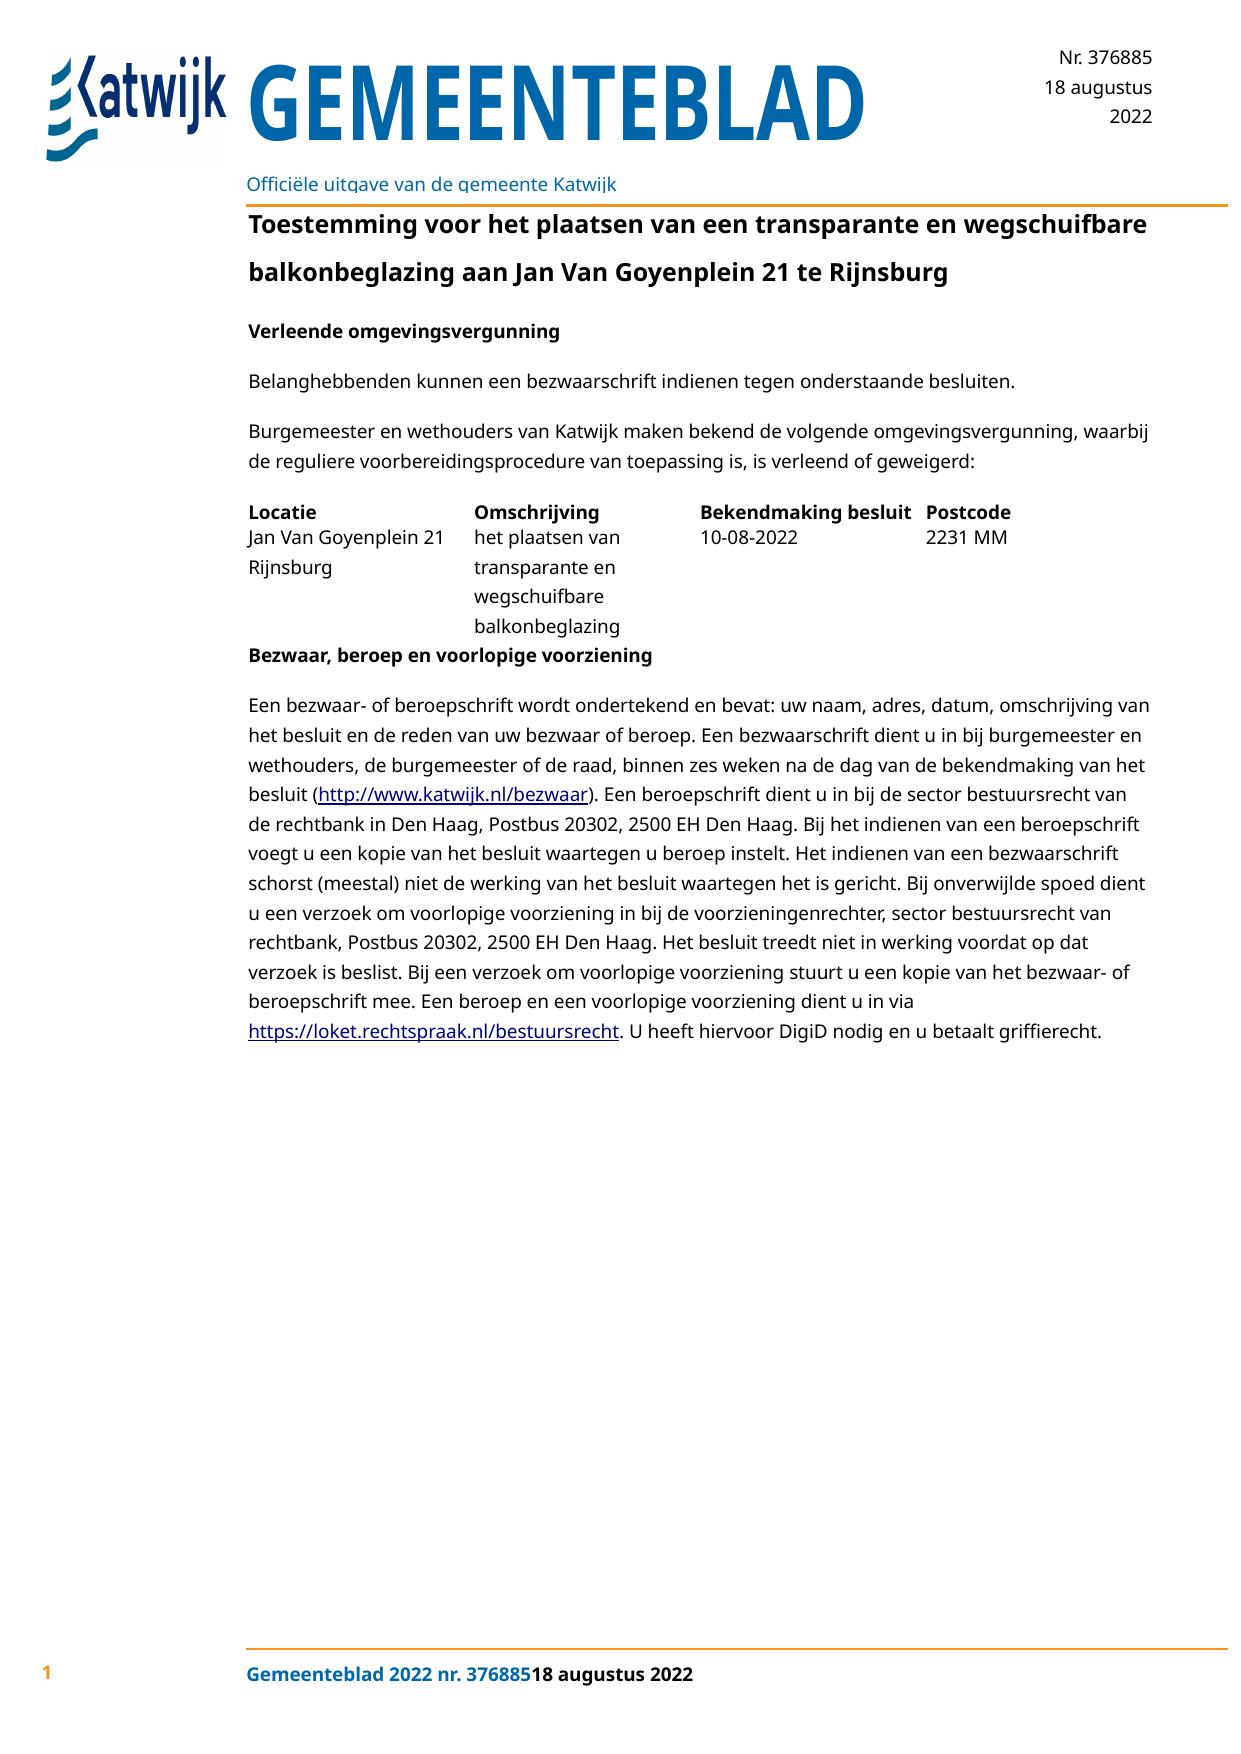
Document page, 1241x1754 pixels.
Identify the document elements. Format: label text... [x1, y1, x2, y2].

table_cell 2231 MM [926, 525, 1152, 639]
table_header Locatie [248, 499, 474, 524]
table_header Postcode [926, 499, 1152, 524]
text Burgemeester en wethouders van Katwijk maken bekend de volgende omgevingsvergunning, waarbij de reguliere voorbereidingsprocedure van toepassing is, is verleend of geweigerd: [248, 419, 1152, 474]
text Verleende omgevingsvergunning [248, 318, 1152, 344]
table_cell het plaatsen van transparante en wegschuifbare balkonbeglazing [474, 525, 700, 639]
table_cell Jan Van Goyenplein 21 Rijnsburg [248, 525, 474, 639]
table_header Omschrijving [474, 499, 700, 524]
table_header Bekendmaking besluit [700, 499, 926, 524]
text Bezwaar, beroep en voorlopige voorziening [248, 642, 1152, 668]
table_cell 10-08-2022 [700, 525, 926, 639]
picture [41, 47, 231, 172]
text Een bezwaar- of beroepschrift wordt ondertekend en bevat: uw naam, adres, datum, omschrijving van het besluit en de reden van uw bezwaar of beroep. Een bezwaarschrift dient u in bij burgemeester en wethouders, de burgemeester of de raad, binnen zes weken na de dag van de bekendmaking van het besluit (http://www.katwijk.nl/bezwaar). Een beroepschrift dient u in bij de sector bestuursrecht van de rechtbank in Den Haag, Postbus 20302, 2500 EH Den Haag. Bij het indienen van een beroepschrift voegt u een kopie van het besluit waartegen u beroep instelt. Het indienen van een bezwaarschrift schorst (meestal) niet de werking van het besluit waartegen het is gericht. Bij onverwijlde spoed dient u een verzoek om voorlopige voorziening in bij de voorzieningenrechter, sector bestuursrecht van rechtbank, Postbus 20302, 2500 EH Den Haag. Het besluit treedt niet in werking voordat op dat verzoek is beslist. Bij een verzoek om voorlopige voorziening stuurt u een kopie van het bezwaar- of beroepschrift mee. Een beroep en een voorlopige voorziening dient u in via https://loket.rechtspraak.nl/bestuursrecht. U heeft hiervoor DigiD nodig en u betaalt griffierecht. [248, 693, 1152, 1044]
text Toestemming voor het plaatsen van een transparante en wegschuifbare balkonbeglazing aan Jan Van Goyenplein 21 te Rijnsburg [248, 207, 1152, 288]
text Belanghebbenden kunnen een bezwaarschrift indienen tegen onderstaande besluiten. [248, 368, 1152, 394]
